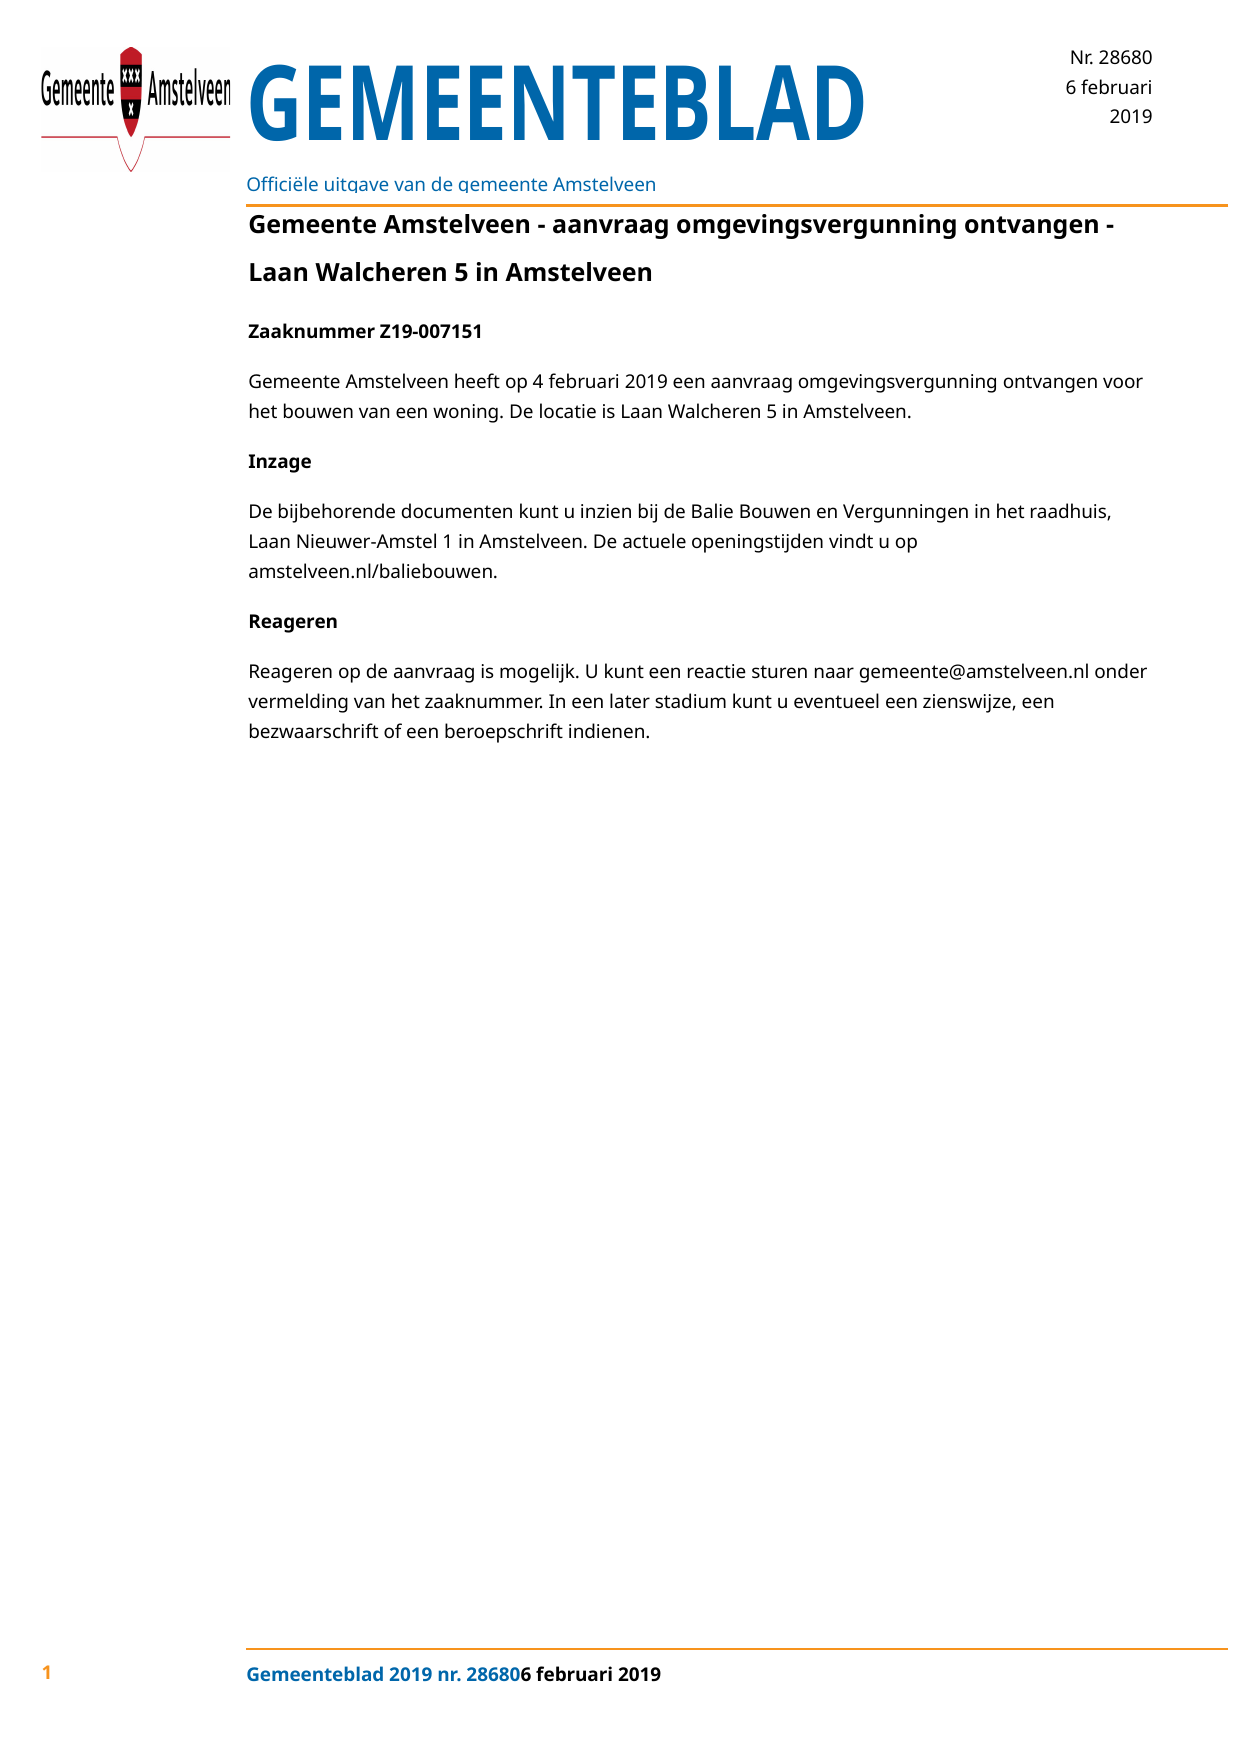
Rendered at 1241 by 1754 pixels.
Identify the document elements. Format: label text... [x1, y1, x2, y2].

text De bijbehorende documenten kunt u inzien bij de Balie Bouwen en Vergunningen in het raadhuis, Laan Nieuwer-Amstel 1 in Amstelveen. De actuele openingstijden vindt u op amstelveen.nl/baliebouwen. [248, 499, 1152, 584]
text Gemeente Amstelveen - aanvraag omgevingsvergunning ontvangen - Laan Walcheren 5 in Amstelveen [248, 207, 1152, 288]
text Inzage [248, 448, 1152, 474]
picture [41, 47, 231, 172]
text Zaaknummer Z19-007151 [248, 318, 1152, 344]
text Gemeente Amstelveen heeft op 4 februari 2019 een aanvraag omgevingsvergunning ontvangen voor het bouwen van een woning. De locatie is Laan Walcheren 5 in Amstelveen. [248, 368, 1152, 424]
text Reageren op de aanvraag is mogelijk. U kunt een reactie sturen naar gemeente@amstelveen.nl onder vermelding van het zaaknummer. In een later stadium kunt u eventueel een zienswijze, een bezwaarschrift of een beroepschrift indienen. [248, 659, 1152, 744]
text Reageren [248, 608, 1152, 634]
